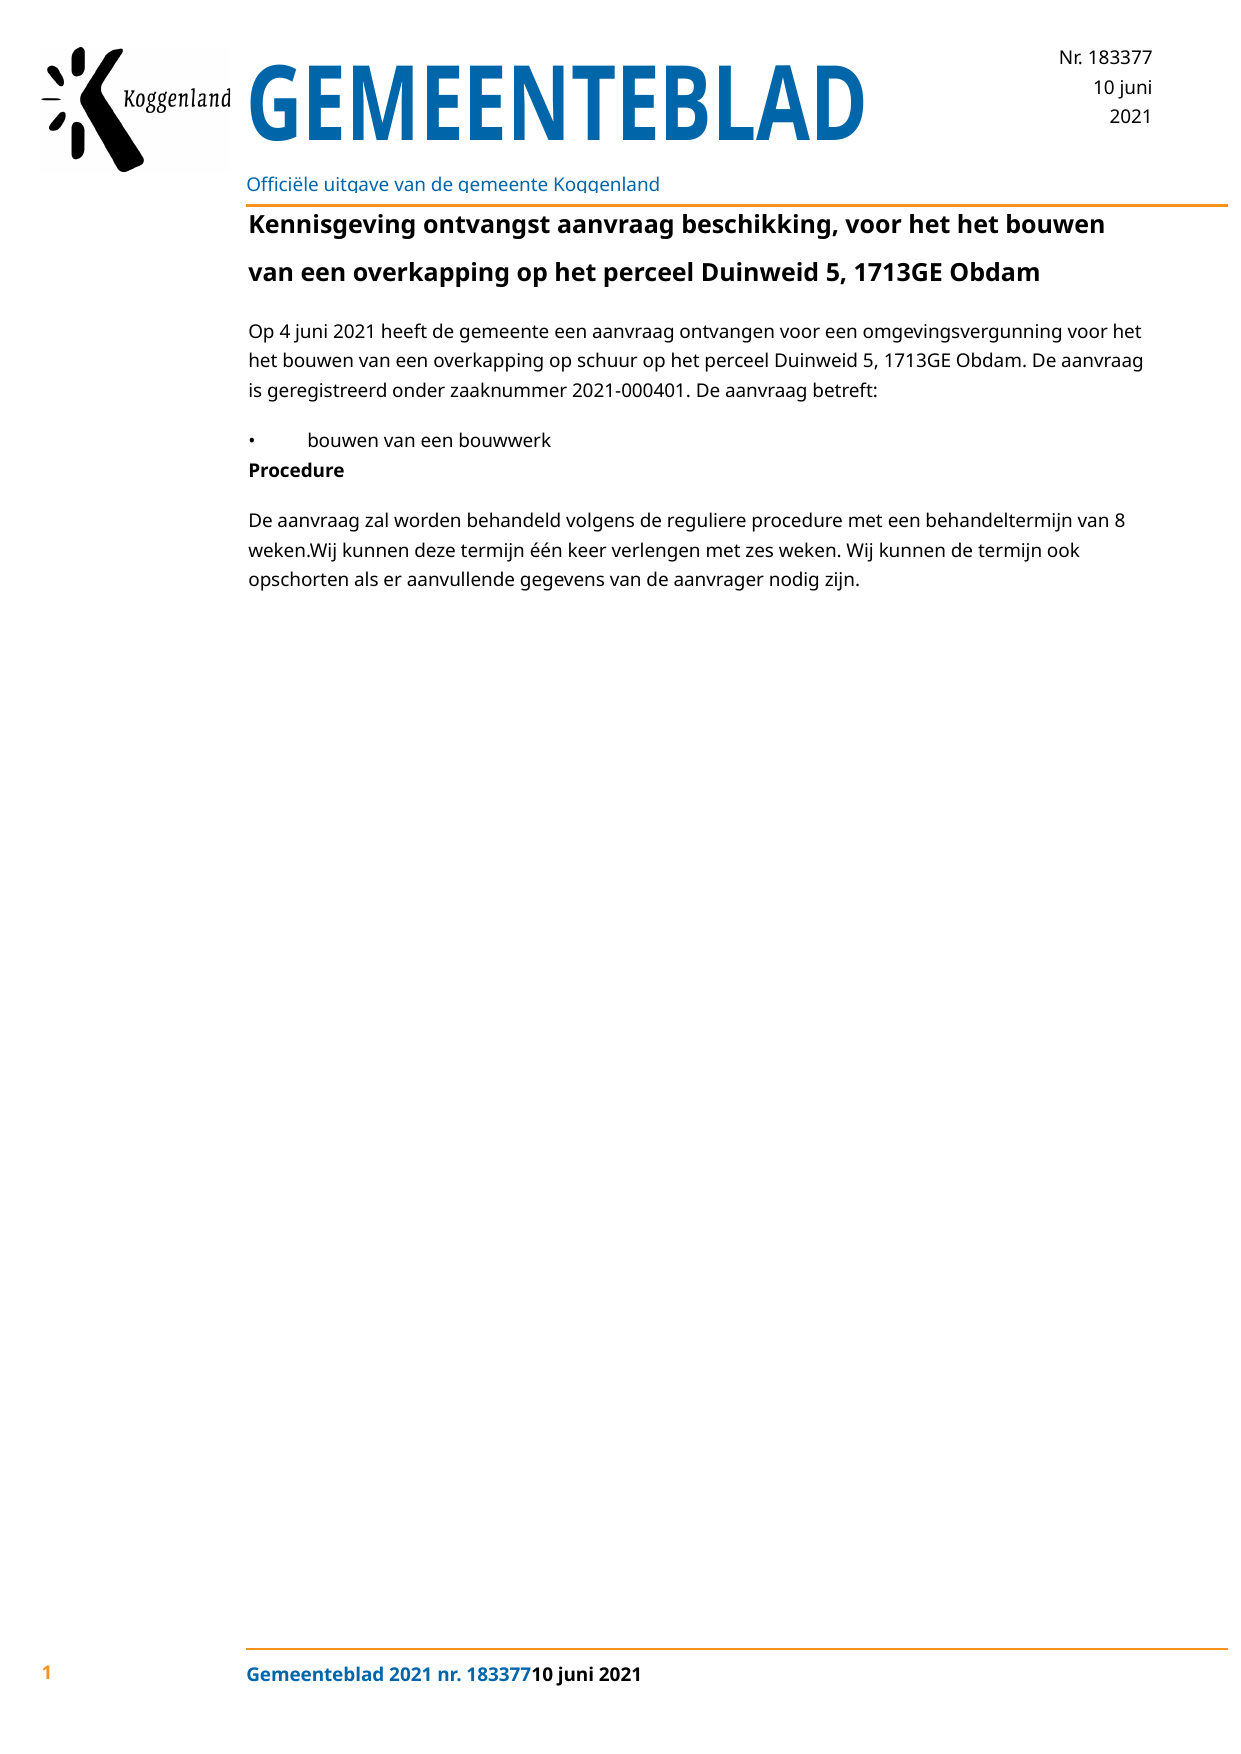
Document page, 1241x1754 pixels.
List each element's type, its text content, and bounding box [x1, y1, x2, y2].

picture [41, 47, 231, 172]
text De aanvraag zal worden behandeld volgens de reguliere procedure met een behandeltermijn van 8 weken.Wij kunnen deze termijn één keer verlengen met zes weken. Wij kunnen de termijn ook opschorten als er aanvullende gegevens van de aanvrager nodig zijn. [248, 507, 1152, 592]
text Kennisgeving ontvangst aanvraag beschikking, voor het het bouwen van een overkapping op het perceel Duinweid 5, 1713GE Obdam [248, 207, 1152, 288]
text Procedure [248, 457, 1152, 483]
text Op 4 juni 2021 heeft de gemeente een aanvraag ontvangen voor een omgevingsvergunning voor het het bouwen van een overkapping op schuur op het perceel Duinweid 5, 1713GE Obdam. De aanvraag is geregistreerd onder zaaknummer 2021-000401. De aanvraag betreft: [248, 318, 1152, 403]
list bouwen van een bouwwerk [248, 427, 1152, 453]
